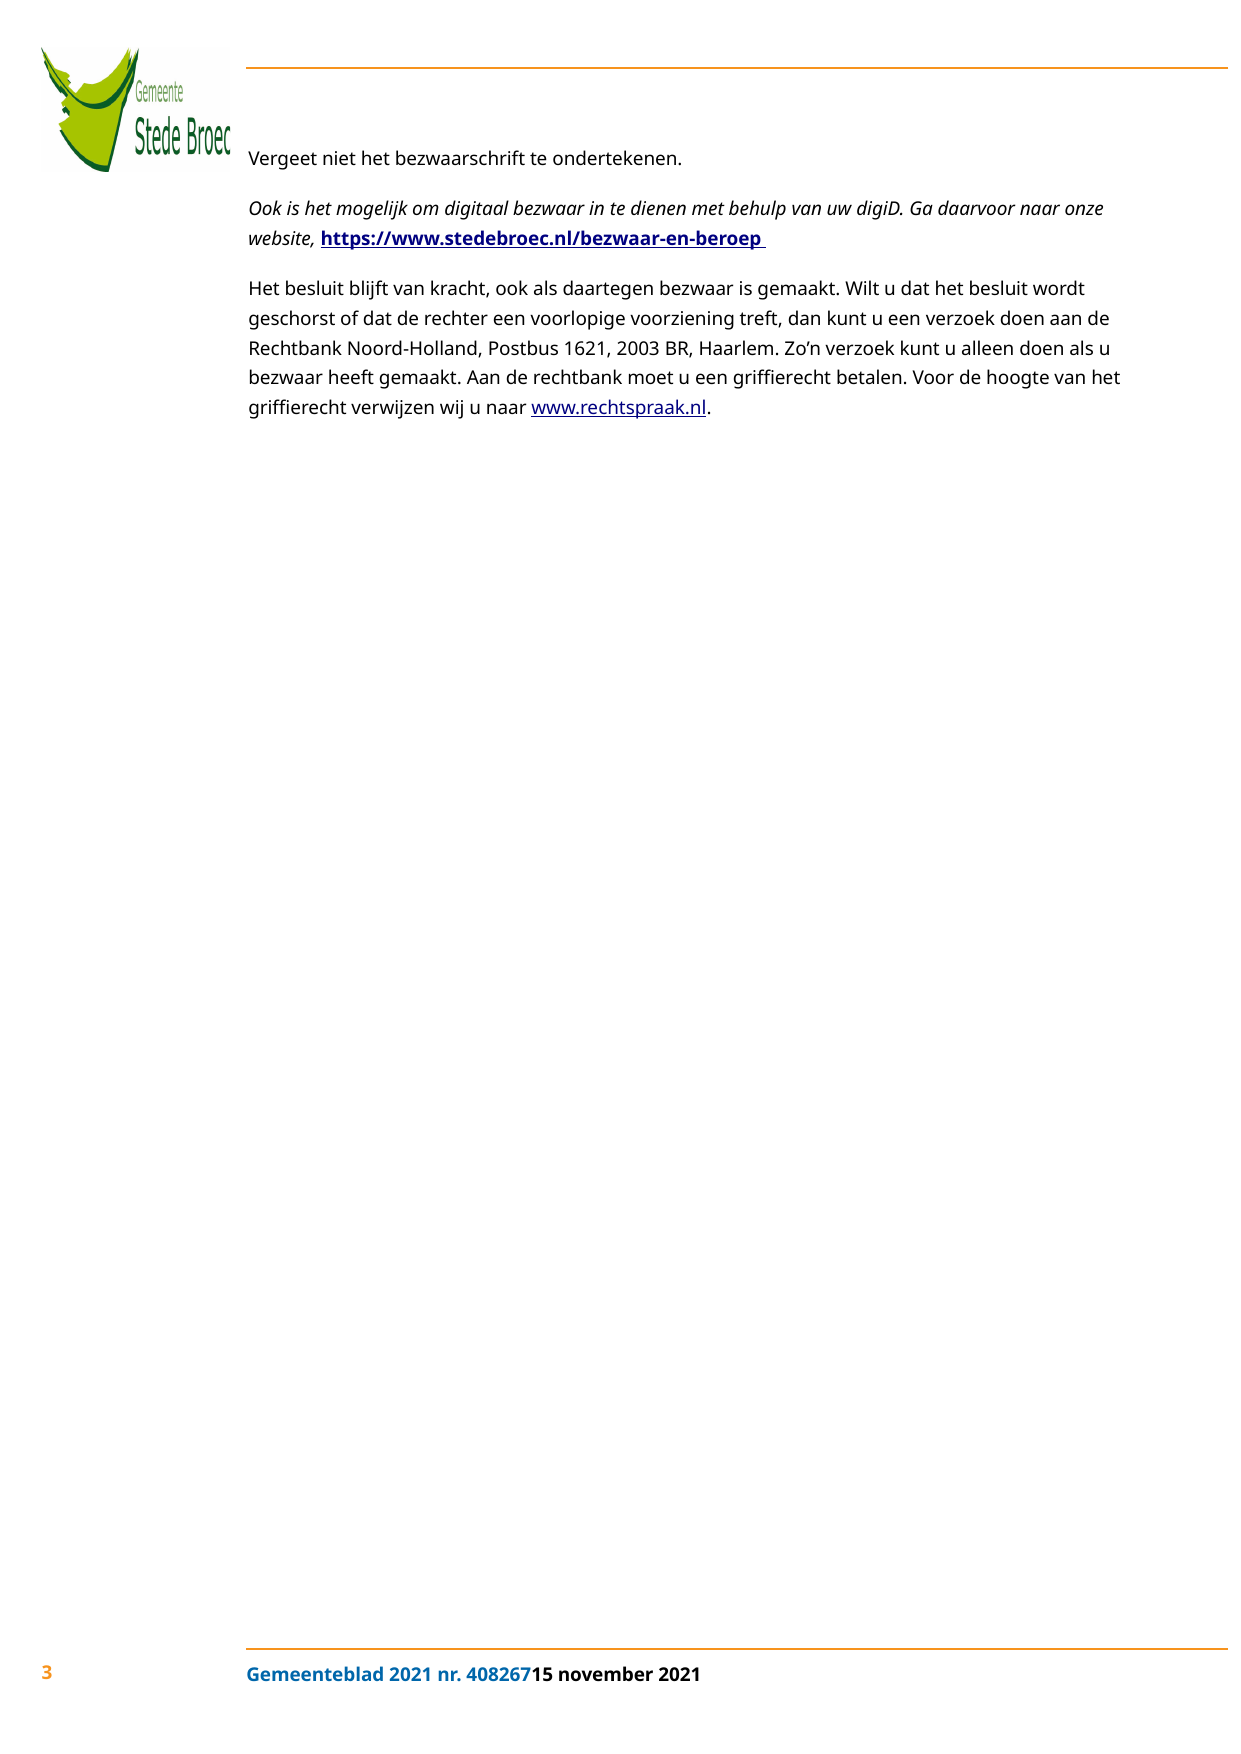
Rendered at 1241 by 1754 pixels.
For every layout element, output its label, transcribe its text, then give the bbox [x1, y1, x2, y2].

picture [41, 47, 231, 172]
text Het besluit blijft van kracht, ook als daartegen bezwaar is gemaakt. Wilt u dat het besluit wordt geschorst of dat de rechter een voorlopige voorziening treft, dan kunt u een verzoek doen aan de Rechtbank Noord-Holland, Postbus 1621, 2003 BR, Haarlem. Zo’n verzoek kunt u alleen doen als u bezwaar heeft gemaakt. Aan de rechtbank moet u een griffierecht betalen. Voor de hoogte van het griffierecht verwijzen wij u naar www.rechtspraak.nl. [248, 276, 1152, 420]
text Vergeet niet het bezwaarschrift te ondertekenen. [248, 145, 1152, 171]
text Ook is het mogelijk om digitaal bezwaar in te dienen met behulp van uw digiD. Ga daarvoor naar onze website, https://www.stedebroec.nl/bezwaar-en-beroep [248, 196, 1152, 251]
